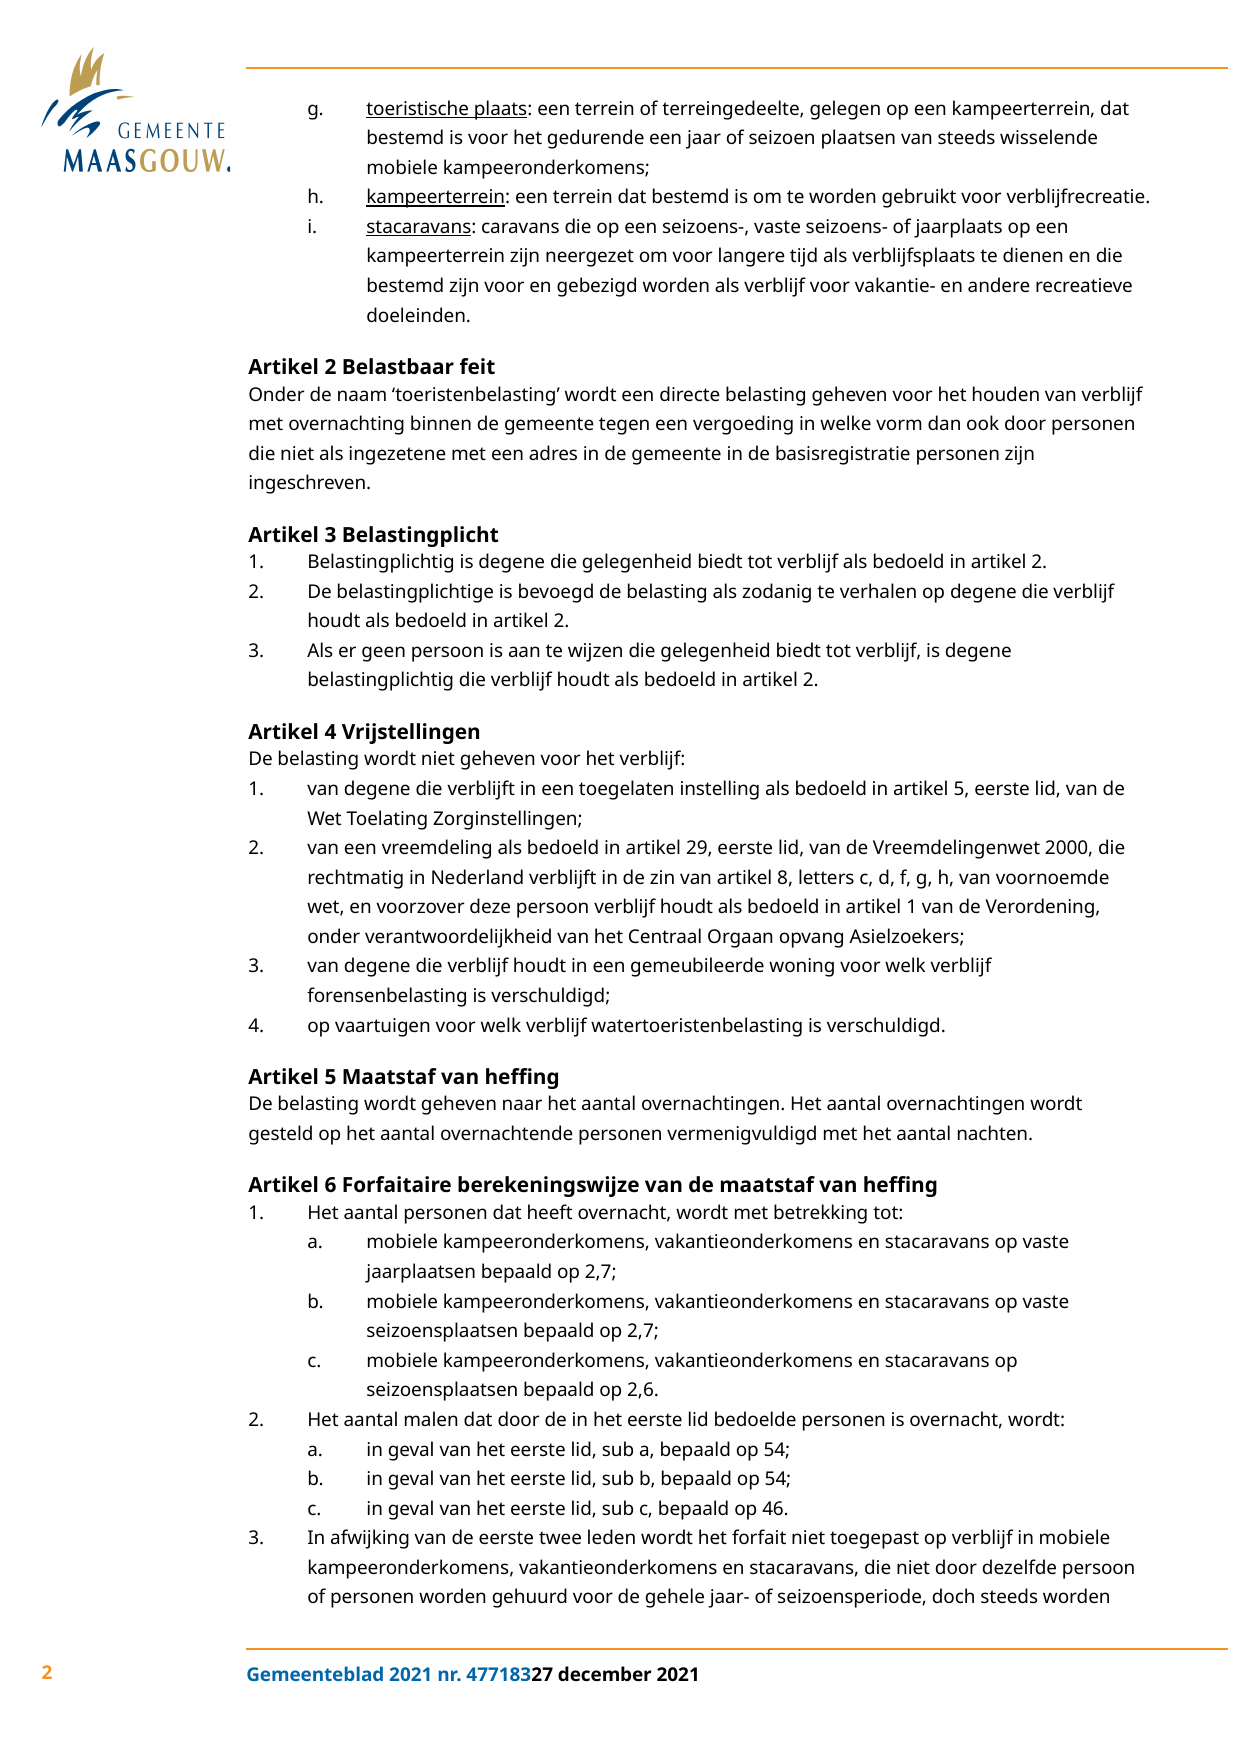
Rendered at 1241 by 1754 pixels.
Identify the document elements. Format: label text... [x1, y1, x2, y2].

text Artikel 6 Forfaitaire berekeningswijze van de maatstaf van heffing [248, 1171, 1152, 1199]
list mobiele kampeeronderkomens, vakantieonderkomens en stacaravans op seizoensplaatsen bepaald op 2,6. [307, 1347, 1152, 1402]
text Artikel 4 Vrijstellingen [248, 717, 1152, 746]
list in geval van het eerste lid, sub b, bepaald op 54; [307, 1465, 1152, 1491]
list Het aantal malen dat door de in het eerste lid bedoelde personen is overnacht, wordt: [248, 1406, 1152, 1432]
text De belasting wordt niet geheven voor het verblijf: [248, 746, 1152, 771]
list in geval van het eerste lid, sub a, bepaald op 54; [307, 1436, 1152, 1461]
text Artikel 3 Belastingplicht [248, 520, 1152, 548]
list In afwijking van de eerste twee leden wordt het forfait niet toegepast op verblijf in mobiele kampeeronderkomens, vakantieonderkomens en stacaravans, die niet door dezelfde persoon of personen worden gehuurd voor de gehele jaar- of seizoensperiode, doch steeds worden [248, 1524, 1152, 1609]
list toeristische plaats: een terrein of terreingedeelte, gelegen op een kampeerterrein, dat bestemd is voor het gedurende een jaar of seizoen plaatsen van steeds wisselende mobiele kampeeronderkomens; [307, 95, 1152, 180]
list mobiele kampeeronderkomens, vakantieonderkomens en stacaravans op vaste seizoensplaatsen bepaald op 2,7; [307, 1288, 1152, 1343]
list Belastingplichtig is degene die gelegenheid biedt tot verblijf als bedoeld in artikel 2. [248, 548, 1152, 574]
list kampeerterrein: een terrein dat bestemd is om te worden gebruikt voor verblijfrecreatie. [307, 183, 1152, 209]
list in geval van het eerste lid, sub c, bepaald op 46. [307, 1495, 1152, 1521]
text Artikel 5 Maatstaf van heffing [248, 1062, 1152, 1091]
list stacaravans: caravans die op een seizoens-, vaste seizoens- of jaarplaats op een kampeerterrein zijn neergezet om voor langere tijd als verblijfsplaats te dienen en die bestemd zijn voor en gebezigd worden als verblijf voor vakantie- en andere recreatieve doeleinden. [307, 213, 1152, 328]
list van degene die verblijft in een toegelaten instelling als bedoeld in artikel 5, eerste lid, van de Wet Toelating Zorginstellingen; [248, 775, 1152, 830]
list Het aantal personen dat heeft overnacht, wordt met betrekking tot: [248, 1199, 1152, 1225]
text Onder de naam ‘toeristenbelasting’ wordt een directe belasting geheven voor het houden van verblijf met overnachting binnen de gemeente tegen een vergoeding in welke vorm dan ook door personen die niet als ingezetene met een adres in de gemeente in de basisregistratie personen zijn ingeschreven. [248, 381, 1152, 495]
list mobiele kampeeronderkomens, vakantieonderkomens en stacaravans op vaste jaarplaatsen bepaald op 2,7; [307, 1229, 1152, 1284]
text De belasting wordt geheven naar het aantal overnachtingen. Het aantal overnachtingen wordt gesteld op het aantal overnachtende personen vermenigvuldigd met het aantal nachten. [248, 1091, 1152, 1146]
picture [41, 47, 231, 172]
list De belastingplichtige is bevoegd de belasting als zodanig te verhalen op degene die verblijf houdt als bedoeld in artikel 2. [248, 578, 1152, 633]
list van degene die verblijf houdt in een gemeubileerde woning voor welk verblijf forensenbelasting is verschuldigd; [248, 953, 1152, 1008]
list op vaartuigen voor welk verblijf watertoeristenbelasting is verschuldigd. [248, 1012, 1152, 1037]
text Artikel 2 Belastbaar feit [248, 352, 1152, 381]
list Als er geen persoon is aan te wijzen die gelegenheid biedt tot verblijf, is degene belastingplichtig die verblijf houdt als bedoeld in artikel 2. [248, 637, 1152, 692]
list van een vreemdeling als bedoeld in artikel 29, eerste lid, van de Vreemdelingenwet 2000, die rechtmatig in Nederland verblijft in de zin van artikel 8, letters c, d, f, g, h, van voornoemde wet, en voorzover deze persoon verblijf houdt als bedoeld in artikel 1 van de Verordening, onder verantwoordelijkheid van het Centraal Orgaan opvang Asielzoekers; [248, 834, 1152, 949]
